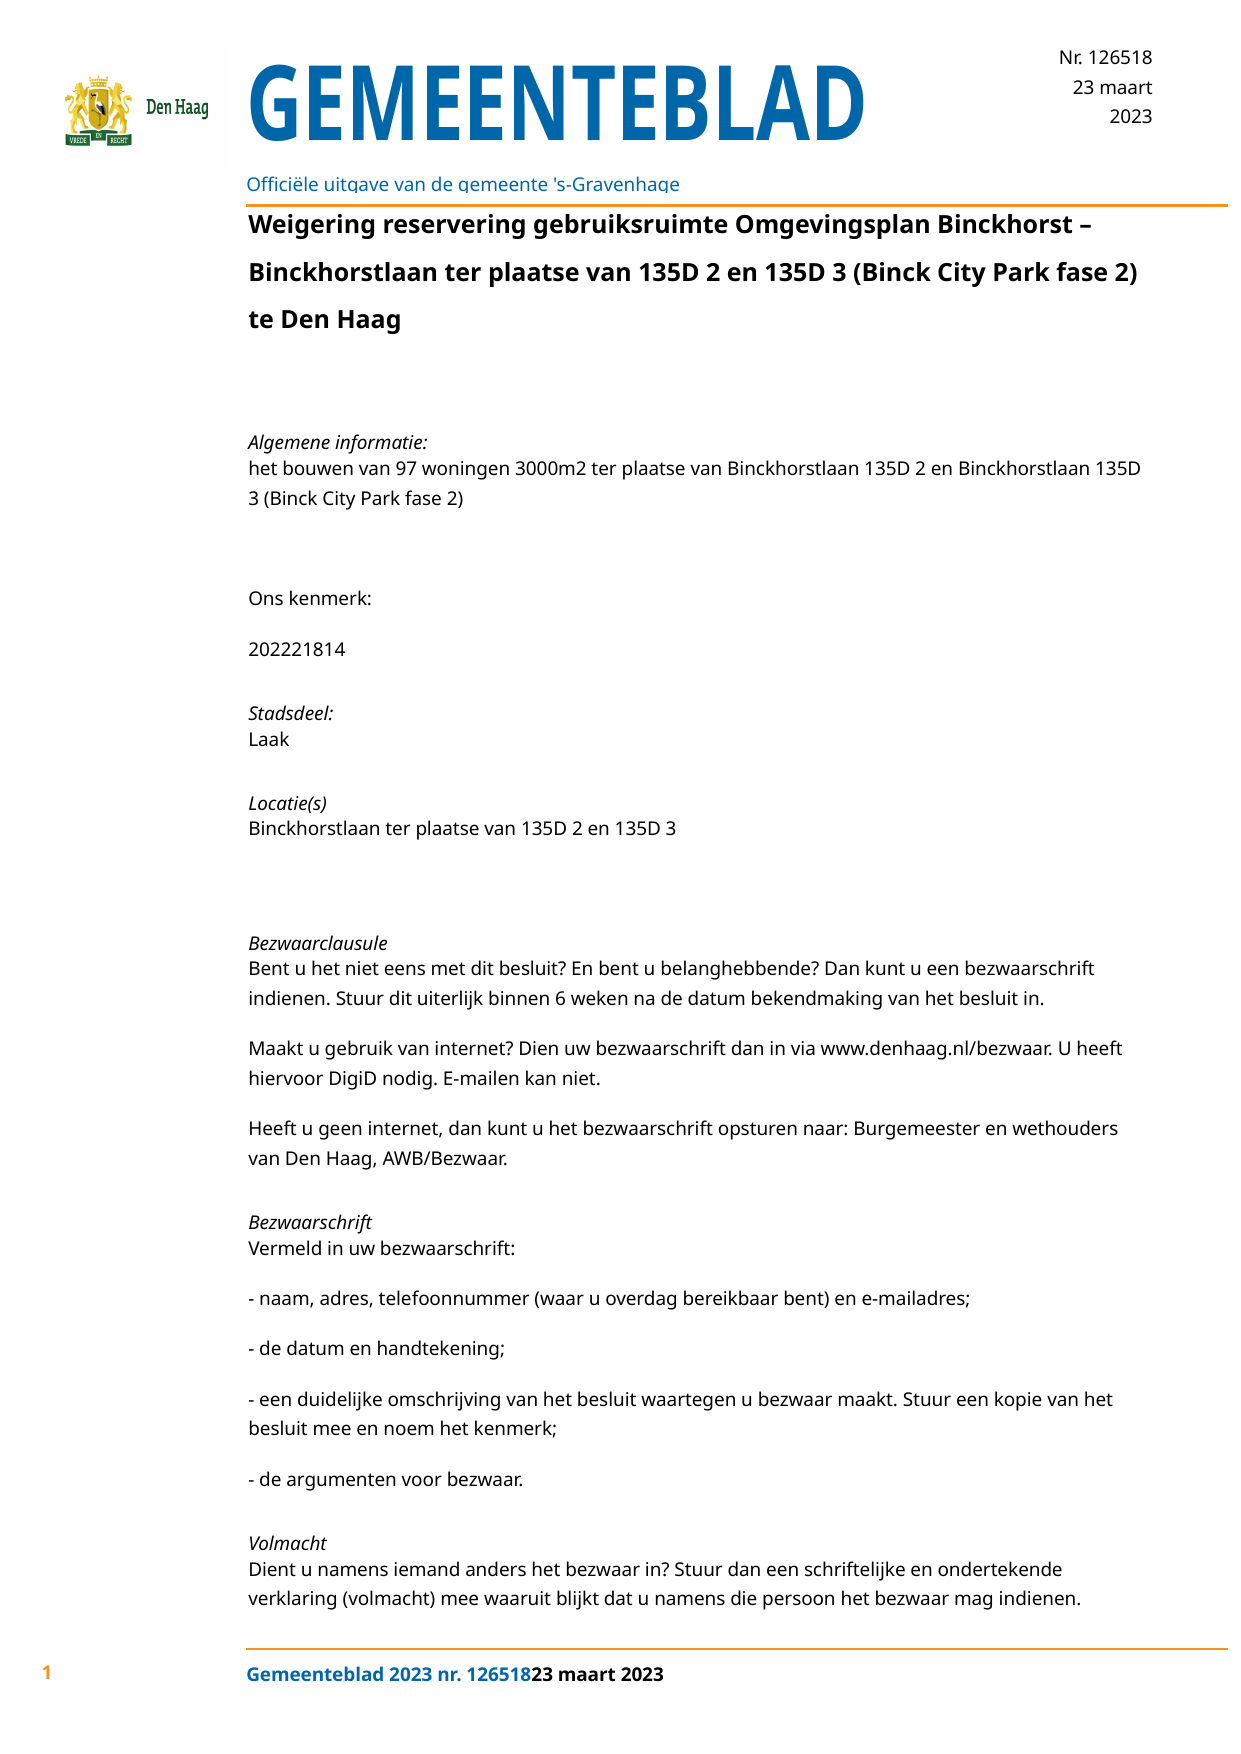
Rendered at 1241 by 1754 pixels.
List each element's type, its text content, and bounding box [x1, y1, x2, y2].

text Vermeld in uw bezwaarschrift: [248, 1235, 1152, 1261]
text Binckhorstlaan ter plaatse van 135D 2 en 135D 3 [248, 815, 1152, 841]
text - de argumenten voor bezwaar. [248, 1466, 1152, 1492]
text Ons kenmerk: [248, 586, 1152, 611]
text - een duidelijke omschrijving van het besluit waartegen u bezwaar maakt. Stuur een kopie van het besluit mee en noem het kenmerk; [248, 1386, 1152, 1441]
text Stadsdeel: [248, 700, 1152, 726]
picture [41, 47, 231, 172]
text Maakt u gebruik van internet? Dien uw bezwaarschrift dan in via www.denhaag.nl/bezwaar. U heeft hiervoor DigiD nodig. E-mailen kan niet. [248, 1036, 1152, 1091]
text Algemene informatie: [248, 429, 1152, 455]
text Heeft u geen internet, dan kunt u het bezwaarschrift opsturen naar: Burgemeester en wethouders van Den Haag, AWB/Bezwaar. [248, 1116, 1152, 1171]
text Dient u namens iemand anders het bezwaar in? Stuur dan een schriftelijke en ondertekende verklaring (volmacht) mee waaruit blijkt dat u namens die persoon het bezwaar mag indienen. [248, 1556, 1152, 1611]
text - de datum en handtekening; [248, 1336, 1152, 1361]
text Bezwaarschrift [248, 1209, 1152, 1235]
text Laak [248, 726, 1152, 751]
text Locatie(s) [248, 790, 1152, 815]
text Weigering reservering gebruiksruimte Omgevingsplan Binckhorst – Binckhorstlaan ter plaatse van 135D 2 en 135D 3 (Binck City Park fase 2) te Den Haag [248, 207, 1152, 336]
text Bezwaarclausule [248, 930, 1152, 956]
text Bent u het niet eens met dit besluit? En bent u belanghebbende? Dan kunt u een bezwaarschrift indienen. Stuur dit uiterlijk binnen 6 weken na de datum bekendmaking van het besluit in. [248, 956, 1152, 1011]
text het bouwen van 97 woningen 3000m2 ter plaatse van Binckhorstlaan 135D 2 en Binckhorstlaan 135D 3 (Binck City Park fase 2) [248, 455, 1152, 511]
text Volmacht [248, 1530, 1152, 1556]
text 202221814 [248, 636, 1152, 662]
text - naam, adres, telefoonnummer (waar u overdag bereikbaar bent) en e-mailadres; [248, 1285, 1152, 1311]
